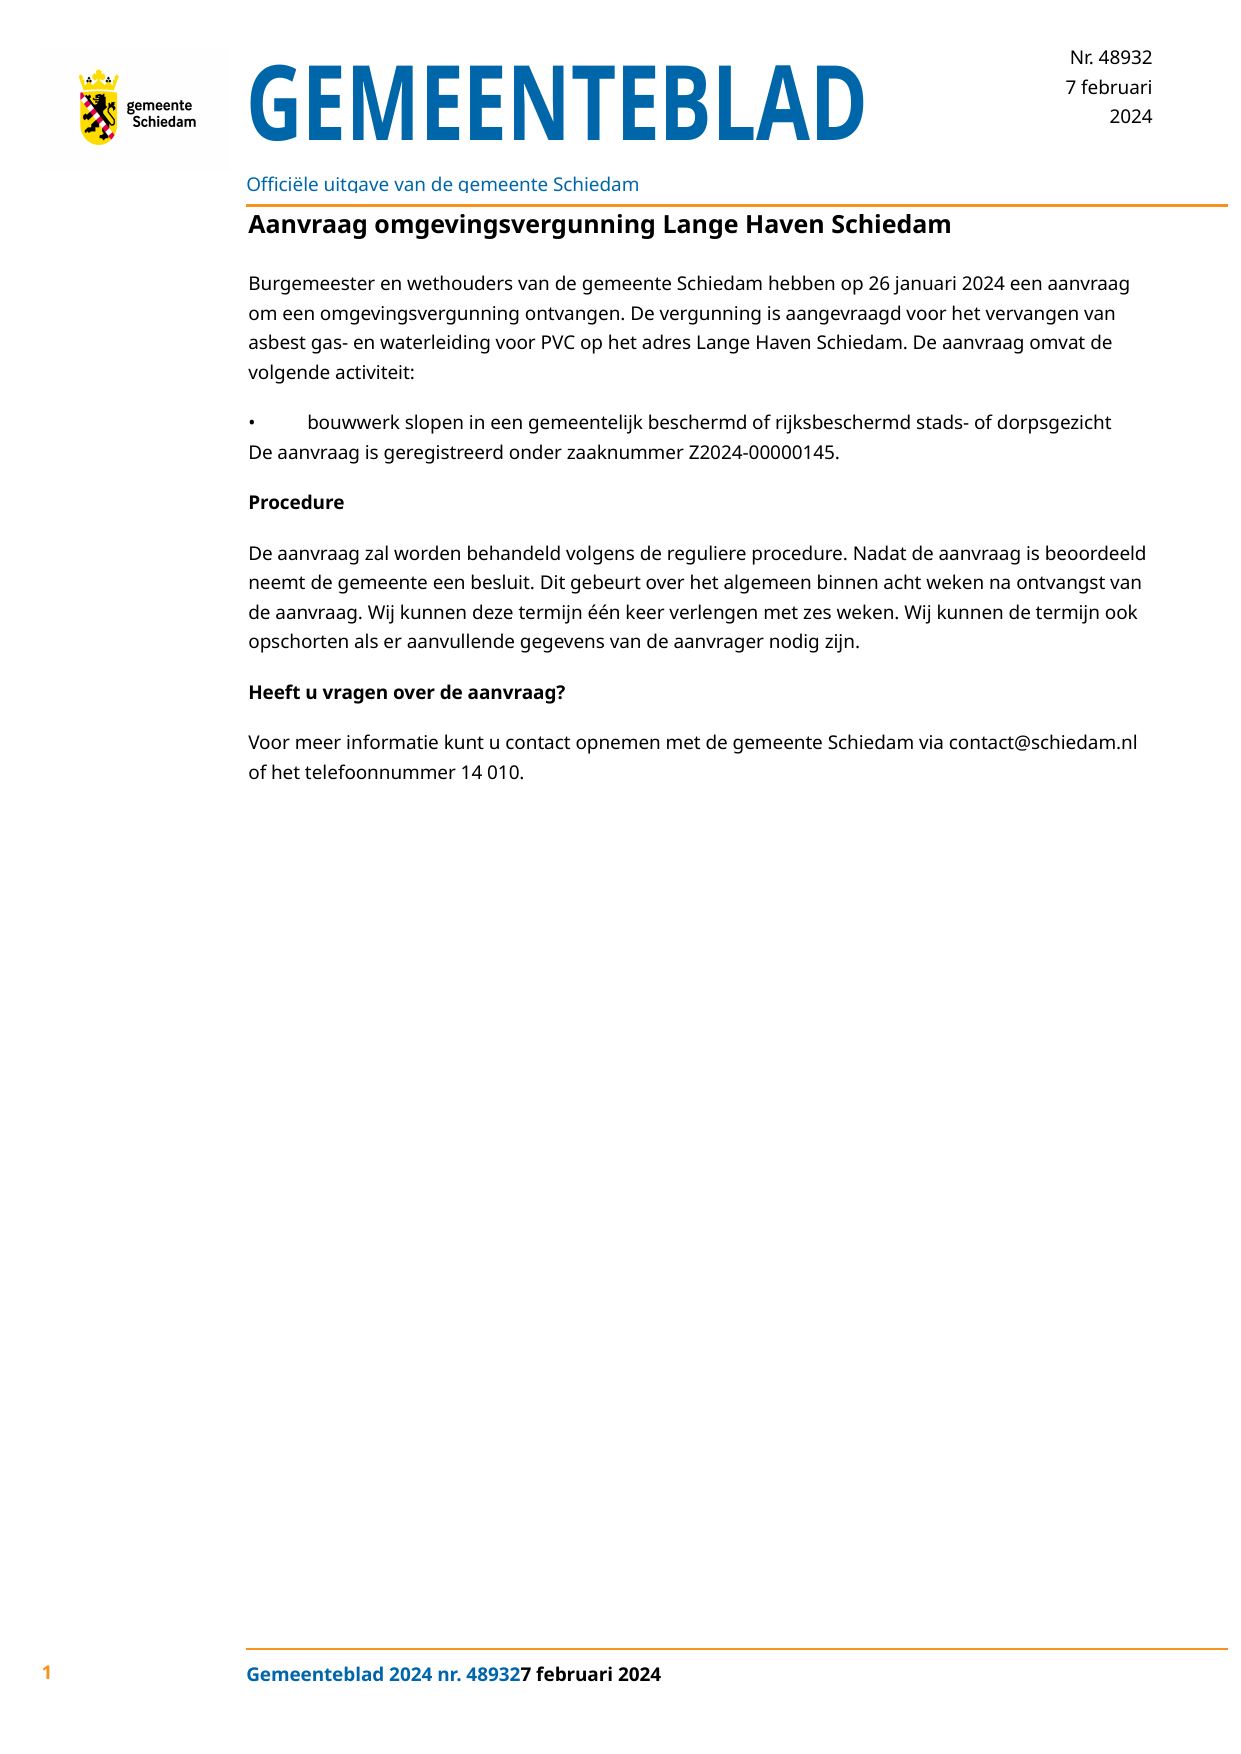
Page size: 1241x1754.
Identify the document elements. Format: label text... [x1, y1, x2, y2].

text De aanvraag is geregistreerd onder zaaknummer Z2024-00000145. [248, 439, 1152, 465]
text Aanvraag omgevingsvergunning Lange Haven Schiedam [248, 207, 1152, 241]
picture [41, 47, 231, 172]
text Procedure [248, 489, 1152, 515]
list bouwwerk slopen in een gemeentelijk beschermd of rijksbeschermd stads- of dorpsgezicht [248, 409, 1152, 435]
text De aanvraag zal worden behandeld volgens de reguliere procedure. Nadat de aanvraag is beoordeeld neemt de gemeente een besluit. Dit gebeurt over het algemeen binnen acht weken na ontvangst van de aanvraag. Wij kunnen deze termijn één keer verlengen met zes weken. Wij kunnen de termijn ook opschorten als er aanvullende gegevens van de aanvrager nodig zijn. [248, 540, 1152, 654]
text Voor meer informatie kunt u contact opnemen met de gemeente Schiedam via contact@schiedam.nl of het telefoonnummer 14 010. [248, 729, 1152, 785]
text Heeft u vragen over de aanvraag? [248, 679, 1152, 705]
text Burgemeester en wethouders van de gemeente Schiedam hebben op 26 januari 2024 een aanvraag om een omgevingsvergunning ontvangen. De vergunning is aangevraagd voor het vervangen van asbest gas- en waterleiding voor PVC op het adres Lange Haven Schiedam. De aanvraag omvat de volgende activiteit: [248, 270, 1152, 385]
